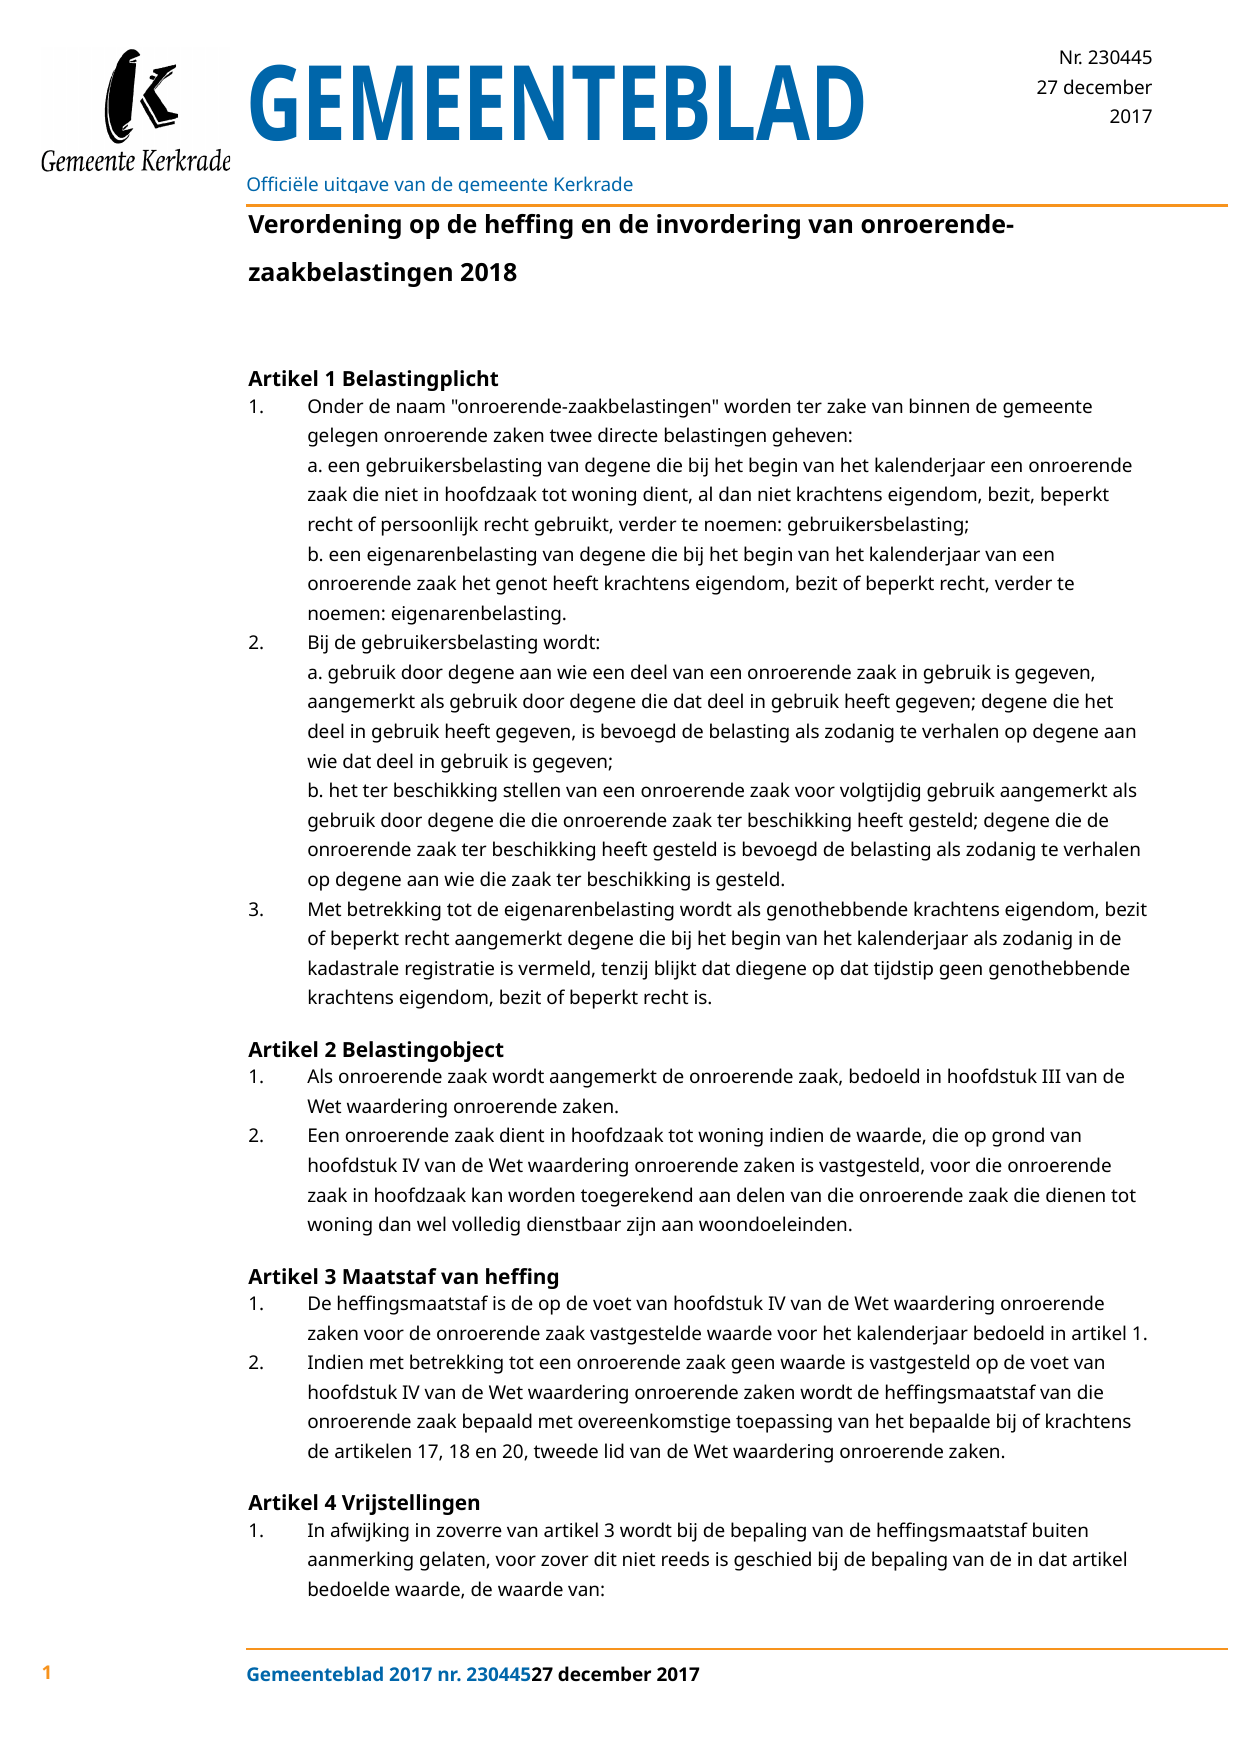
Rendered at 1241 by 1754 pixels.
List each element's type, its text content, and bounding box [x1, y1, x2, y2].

list De heffingsmaatstaf is de op de voet van hoofdstuk IV van de Wet waardering onroerende zaken voor de onroerende zaak vastgestelde waarde voor het kalenderjaar bedoeld in artikel 1. [248, 1290, 1152, 1346]
list Bij de gebruikersbelasting wordt: [248, 629, 1152, 655]
list a. een gebruikersbelasting van degene die bij het begin van het kalenderjaar een onroerende zaak die niet in hoofdzaak tot woning dient, al dan niet krachtens eigendom, bezit, beperkt recht of persoonlijk recht gebruikt, verder te noemen: gebruikersbelasting; [248, 452, 1152, 537]
text Artikel 4 Vrijstellingen [248, 1488, 1152, 1517]
list Een onroerende zaak dient in hoofdzaak tot woning indien de waarde, die op grond van hoofdstuk IV van de Wet waardering onroerende zaken is vastgesteld, voor die onroerende zaak in hoofdzaak kan worden toegerekend aan delen van die onroerende zaak die dienen tot woning dan wel volledig dienstbaar zijn aan woondoeleinden. [248, 1123, 1152, 1237]
text Artikel 1 Belastingplicht [248, 364, 1152, 393]
list b. een eigenarenbelasting van degene die bij het begin van het kalenderjaar van een onroerende zaak het genot heeft krachtens eigendom, bezit of beperkt recht, verder te noemen: eigenarenbelasting. [248, 541, 1152, 626]
list Als onroerende zaak wordt aangemerkt de onroerende zaak, bedoeld in hoofdstuk III van de Wet waardering onroerende zaken. [248, 1063, 1152, 1119]
text Artikel 3 Maatstaf van heffing [248, 1262, 1152, 1290]
list b. het ter beschikking stellen van een onroerende zaak voor volgtijdig gebruik aangemerkt als gebruik door degene die die onroerende zaak ter beschikking heeft gesteld; degene die de onroerende zaak ter beschikking heeft gesteld is bevoegd de belasting als zodanig te verhalen op degene aan wie die zaak ter beschikking is gesteld. [248, 777, 1152, 892]
picture [41, 47, 231, 172]
list In afwijking in zoverre van artikel 3 wordt bij de bepaling van de heffingsmaatstaf buiten aanmerking gelaten, voor zover dit niet reeds is geschied bij de bepaling van de in dat artikel bedoelde waarde, de waarde van: [248, 1517, 1152, 1602]
list Indien met betrekking tot een onroerende zaak geen waarde is vastgesteld op de voet van hoofdstuk IV van de Wet waardering onroerende zaken wordt de heffingsmaatstaf van die onroerende zaak bepaald met overeenkomstige toepassing van het bepaalde bij of krachtens de artikelen 17, 18 en 20, tweede lid van de Wet waardering onroerende zaken. [248, 1349, 1152, 1464]
list Met betrekking tot de eigenarenbelasting wordt als genothebbende krachtens eigendom, bezit of beperkt recht aangemerkt degene die bij het begin van het kalenderjaar als zodanig in de kadastrale registratie is vermeld, tenzij blijkt dat diegene op dat tijdstip geen genothebbende krachtens eigendom, bezit of beperkt recht is. [248, 896, 1152, 1010]
text Verordening op de heffing en de invordering van onroerende-zaakbelastingen 2018 [248, 207, 1152, 288]
text Artikel 2 Belastingobject [248, 1035, 1152, 1063]
list Onder de naam "onroerende-zaakbelastingen" worden ter zake van binnen de gemeente gelegen onroerende zaken twee directe belastingen geheven: [248, 393, 1152, 448]
list a. gebruik door degene aan wie een deel van een onroerende zaak in gebruik is gegeven, aangemerkt als gebruik door degene die dat deel in gebruik heeft gegeven; degene die het deel in gebruik heeft gegeven, is bevoegd de belasting als zodanig te verhalen op degene aan wie dat deel in gebruik is gegeven; [248, 659, 1152, 774]
